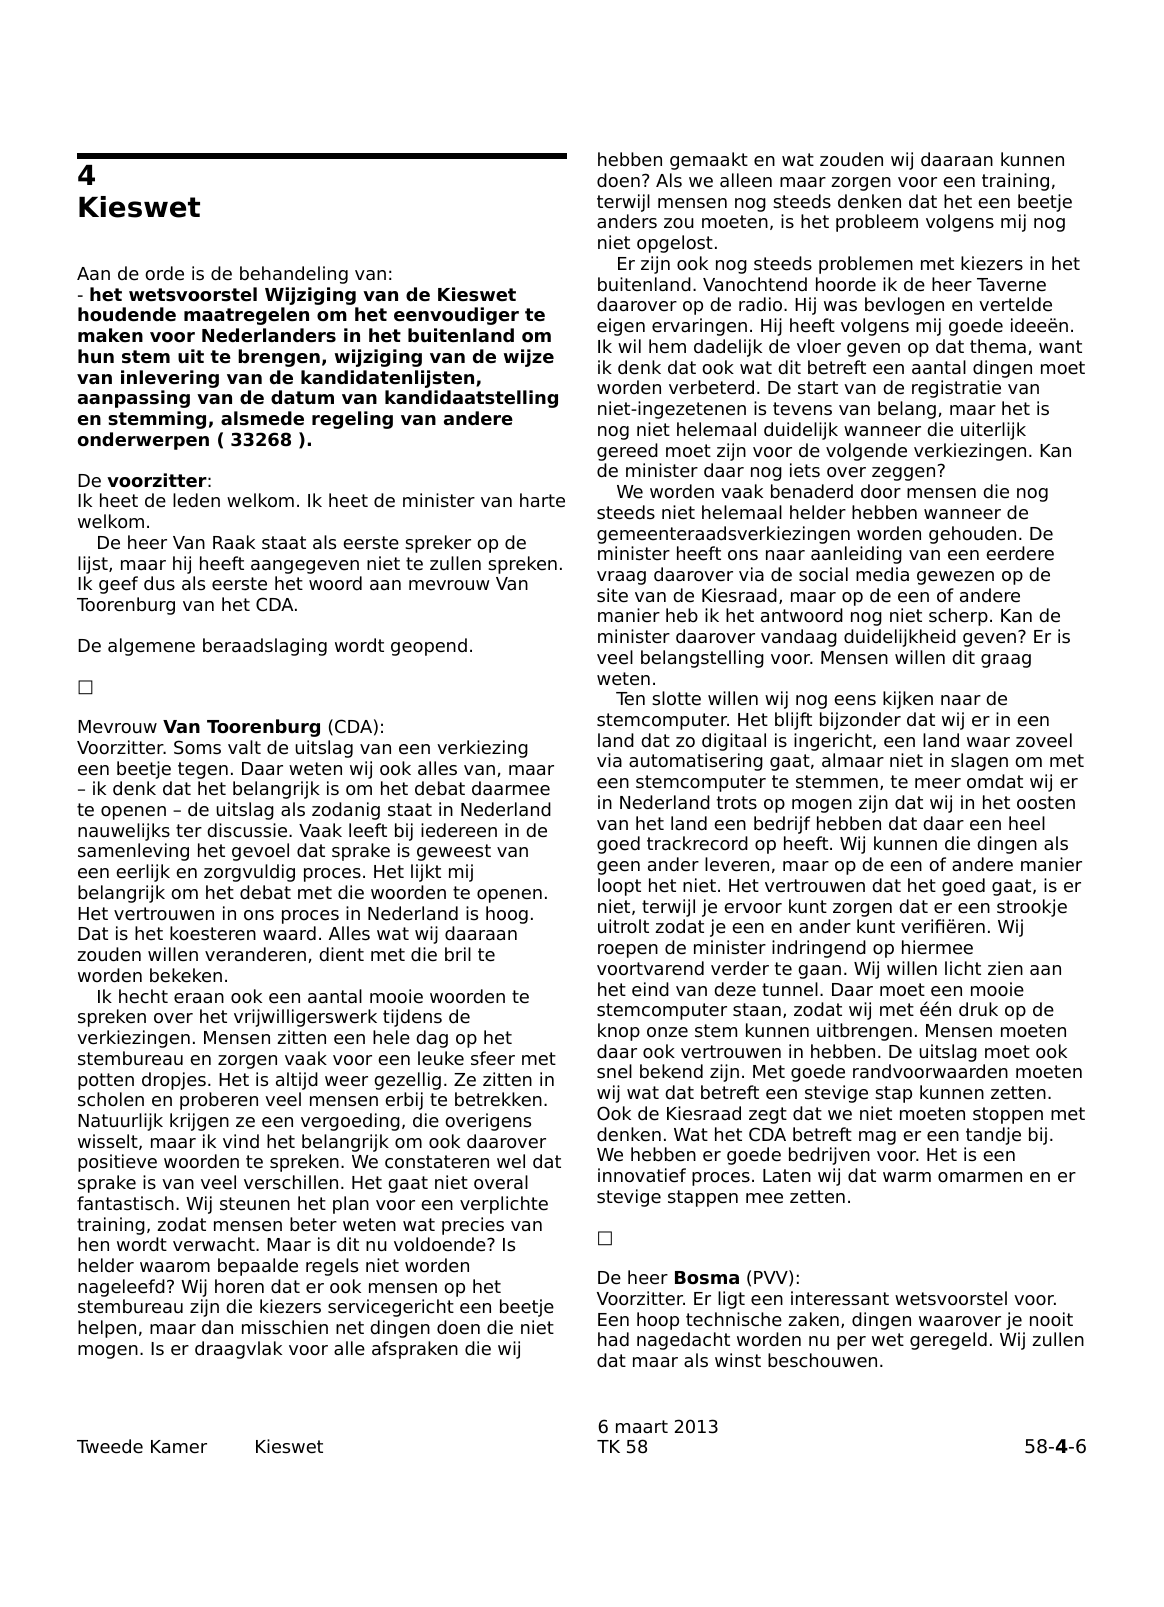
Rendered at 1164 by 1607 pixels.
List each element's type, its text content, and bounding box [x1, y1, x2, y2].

text De algemene beraadslaging wordt geopend. [77, 636, 567, 656]
text Mevrouw Van Toorenburg (CDA): [77, 717, 567, 738]
text De heer Bosma (PVV): [596, 1268, 1087, 1289]
text Voorzitter. Soms valt de uitslag van een verkiezing een beetje tegen. Daar weten wij ook alles van, maar – ik denk dat het belangrijk is om het debat daarmee te openen – de uitslag als zodanig staat in Nederland nauwelijks ter discussie. Vaak leeft bij iedereen in de samenleving het gevoel dat sprake is geweest van een eerlijk en zorgvuldig proces. Het lijkt mij belangrijk om het debat met die woorden te openen. Het vertrouwen in ons proces in Nederland is hoog. Dat is het koesteren waard. Alles wat wij daaraan zouden willen veranderen, dient met die bril te worden bekeken. [77, 738, 567, 986]
text - het wetsvoorstel Wijziging van de Kieswet houdende maatregelen om het eenvoudiger te maken voor Nederlanders in het buitenland om hun stem uit te brengen, wijziging van de wijze van inlevering van de kandidatenlijsten, aanpassing van de datum van kandidaatstelling en stemming, alsmede regeling van andere onderwerpen ( 33268 ). [77, 284, 567, 450]
text Aan de orde is de behandeling van: [77, 264, 567, 284]
text □ [596, 1227, 1087, 1248]
text Ik hecht eraan ook een aantal mooie woorden te spreken over het vrijwilligerswerk tijdens de verkiezingen. Mensen zitten een hele dag op het stembureau en zorgen vaak voor een leuke sfeer met potten dropjes. Het is altijd weer gezellig. Ze zitten in scholen en proberen veel mensen erbij te betrekken. Natuurlijk krijgen ze een vergoeding, die overigens wisselt, maar ik vind het belangrijk om ook daarover positieve woorden te spreken. We constateren wel dat sprake is van veel verschillen. Het gaat niet overal fantastisch. Wij steunen het plan voor een verplichte training, zodat mensen beter weten wat precies van hen wordt verwacht. Maar is dit nu voldoende? Is helder waarom bepaalde regels niet worden nageleefd? Wij horen dat er ook mensen op het stembureau zijn die kiezers servicegericht een beetje helpen, maar dan misschien net dingen doen die niet mogen. Is er draagvlak voor alle afspraken die wij [77, 986, 567, 1359]
text De voorzitter: [77, 470, 567, 491]
text Ten slotte willen wij nog eens kijken naar de stemcomputer. Het blijft bijzonder dat wij er in een land dat zo digitaal is ingericht, een land waar zoveel via automatisering gaat, almaar niet in slagen om met een stemcomputer te stemmen, te meer omdat wij er in Nederland trots op mogen zijn dat wij in het oosten van het land een bedrijf hebben dat daar een heel goed trackrecord op heeft. Wij kunnen die dingen als geen ander leveren, maar op de een of andere manier loopt het niet. Het vertrouwen dat het goed gaat, is er niet, terwijl je ervoor kunt zorgen dat er een strookje uitrolt zodat je een en ander kunt verifiëren. Wij roepen de minister indringend op hiermee voortvarend verder te gaan. Wij willen licht zien aan het eind van deze tunnel. Daar moet een mooie stemcomputer staan, zodat wij met één druk op de knop onze stem kunnen uitbrengen. Mensen moeten daar ook vertrouwen in hebben. De uitslag moet ook snel bekend zijn. Met goede randvoorwaarden moeten wij wat dat betreft een stevige stap kunnen zetten. Ook de Kiesraad zegt dat we niet moeten stoppen met denken. Wat het CDA betreft mag er een tandje bij. We hebben er goede bedrijven voor. Het is een innovatief proces. Laten wij dat warm omarmen en er stevige stappen mee zetten. [596, 689, 1087, 1207]
text Ik heet de leden welkom. Ik heet de minister van harte welkom. [77, 491, 567, 533]
text Voorzitter. Er ligt een interessant wetsvoorstel voor. Een hoop technische zaken, dingen waarover je nooit had nagedacht worden nu per wet geregeld. Wij zullen dat maar als winst beschouwen. [596, 1289, 1087, 1372]
title 4 Kieswet [77, 159, 567, 224]
text De heer Van Raak staat als eerste spreker op de lijst, maar hij heeft aangegeven niet te zullen spreken. Ik geef dus als eerste het woord aan mevrouw Van Toorenburg van het CDA. [77, 533, 567, 616]
text Er zijn ook nog steeds problemen met kiezers in het buitenland. Vanochtend hoorde ik de heer Taverne daarover op de radio. Hij was bevlogen en vertelde eigen ervaringen. Hij heeft volgens mij goede ideeën. Ik wil hem dadelijk de vloer geven op dat thema, want ik denk dat ook wat dit betreft een aantal dingen moet worden verbeterd. De start van de registratie van niet-ingezetenen is tevens van belang, maar het is nog niet helemaal duidelijk wanneer die uiterlijk gereed moet zijn voor de volgende verkiezingen. Kan de minister daar nog iets over zeggen? [596, 254, 1087, 482]
text □ [77, 676, 567, 697]
text hebben gemaakt en wat zouden wij daaraan kunnen doen? Als we alleen maar zorgen voor een training, terwijl mensen nog steeds denken dat het een beetje anders zou moeten, is het probleem volgens mij nog niet opgelost. [596, 150, 1087, 254]
text We worden vaak benaderd door mensen die nog steeds niet helemaal helder hebben wanneer de gemeenteraadsverkiezingen worden gehouden. De minister heeft ons naar aanleiding van een eerdere vraag daarover via de social media gewezen op de site van de Kiesraad, maar op de een of andere manier heb ik het antwoord nog niet scherp. Kan de minister daarover vandaag duidelijkheid geven? Er is veel belangstelling voor. Mensen willen dit graag weten. [596, 482, 1087, 689]
